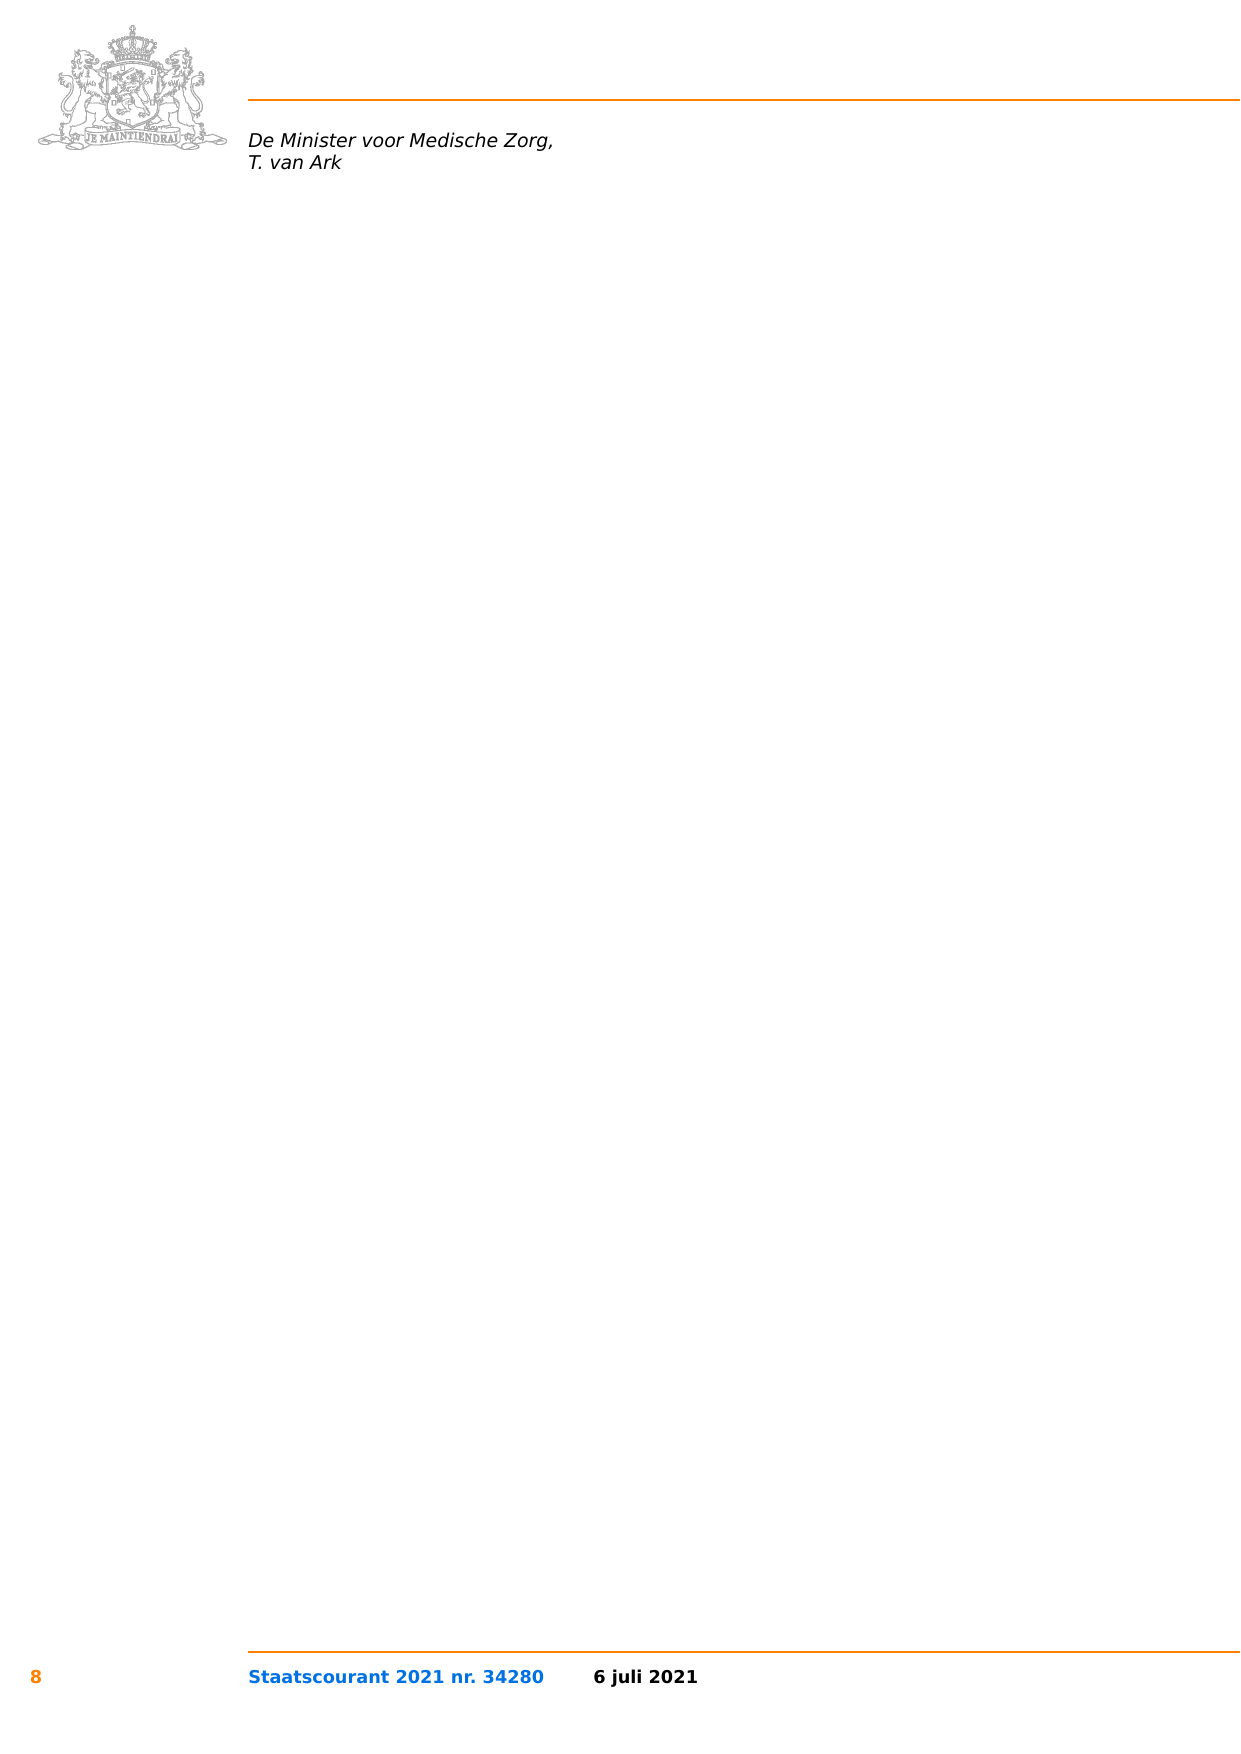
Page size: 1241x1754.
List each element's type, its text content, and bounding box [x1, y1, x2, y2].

picture [38, 25, 227, 150]
text De Minister voor Medische Zorg, T. van Ark [248, 130, 1163, 174]
